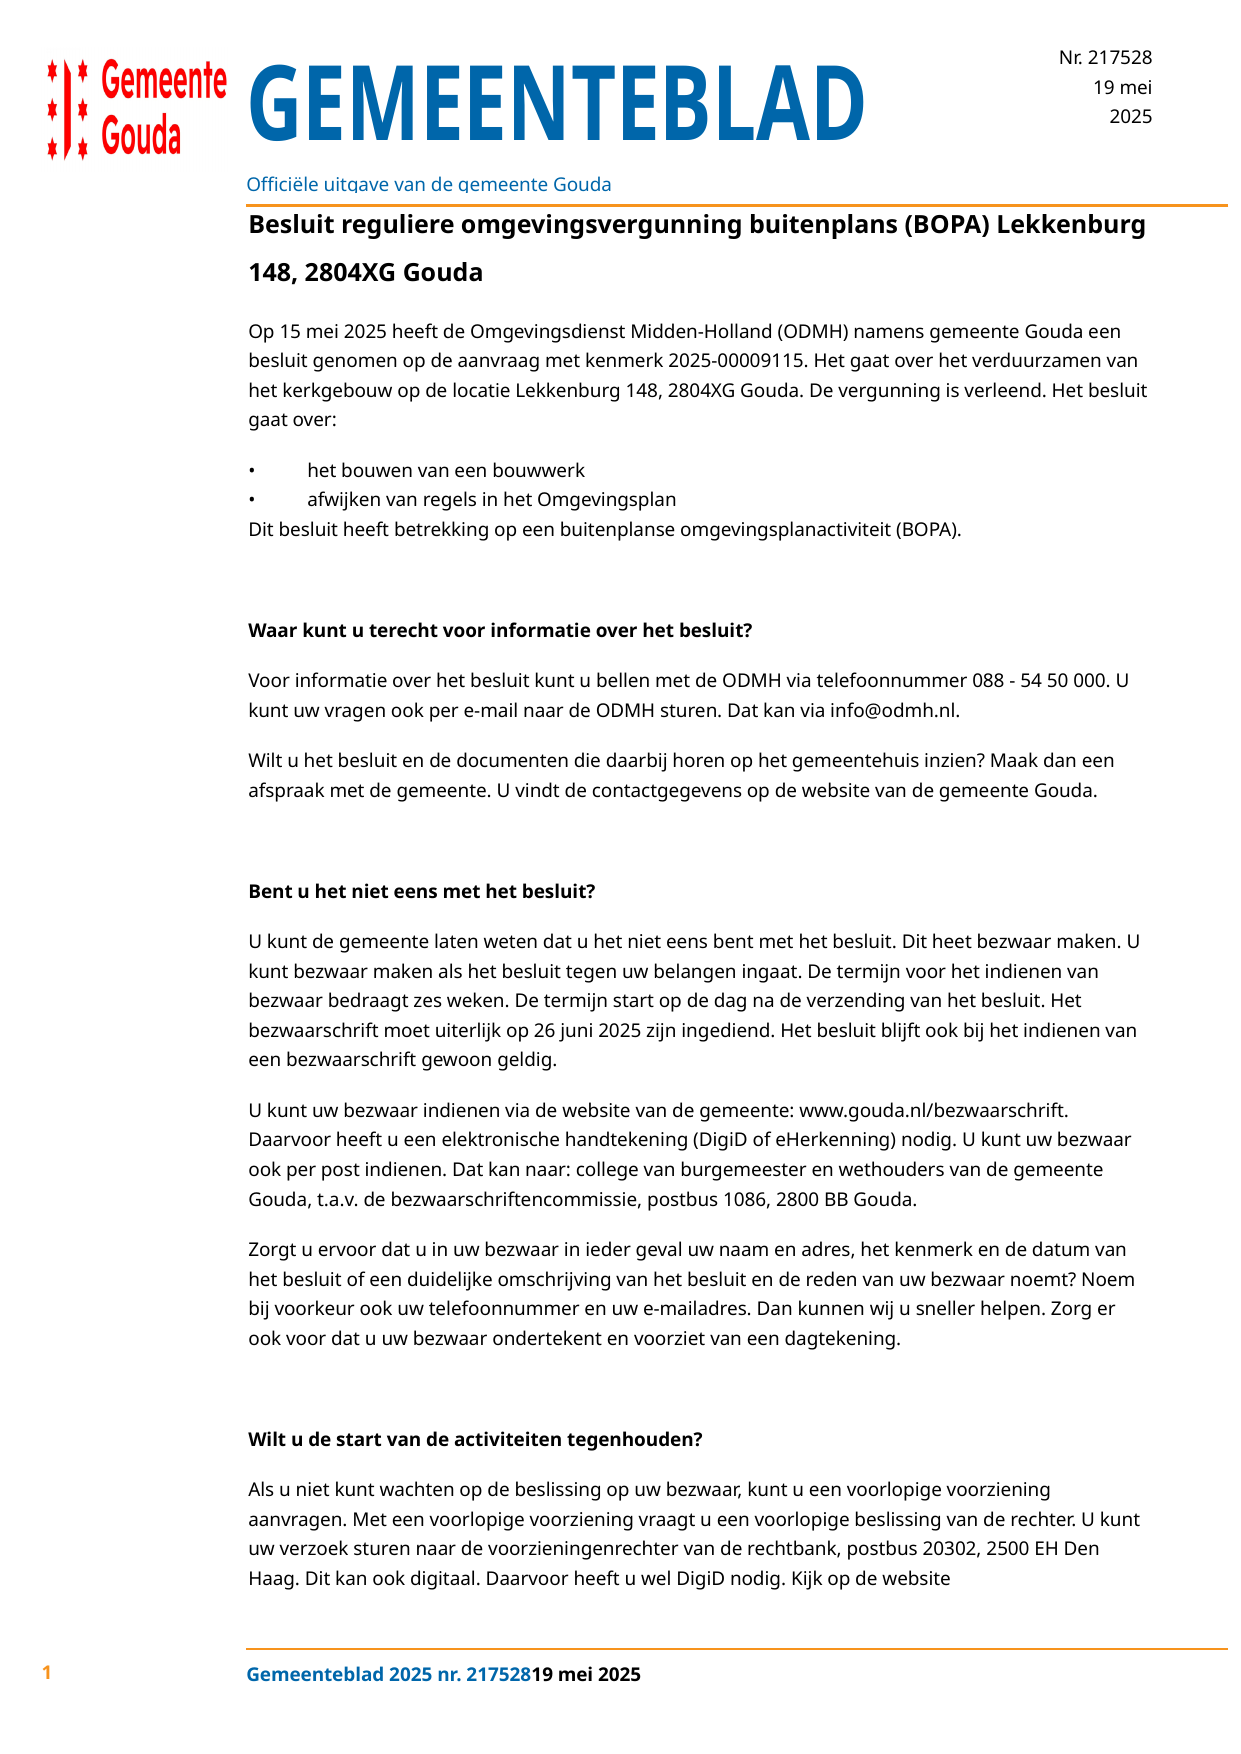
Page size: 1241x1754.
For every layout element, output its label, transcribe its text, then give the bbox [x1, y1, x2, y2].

text Waar kunt u terecht voor informatie over het besluit? [248, 617, 1152, 643]
text Wilt u de start van de activiteiten tegenhouden? [248, 1426, 1152, 1452]
text Bent u het niet eens met het besluit? [248, 878, 1152, 904]
text Als u niet kunt wachten op de beslissing op uw bezwaar, kunt u een voorlopige voorziening aanvragen. Met een voorlopige voorziening vraagt u een voorlopige beslissing van de rechter. U kunt uw verzoek sturen naar de voorzieningenrechter van de rechtbank, postbus 20302, 2500 EH Den Haag. Dit kan ook digitaal. Daarvoor heeft u wel DigiD nodig. Kijk op de website [248, 1476, 1152, 1591]
text U kunt uw bezwaar indienen via de website van de gemeente: www.gouda.nl/bezwaarschrift. Daarvoor heeft u een elektronische handtekening (DigiD of eHerkenning) nodig. U kunt uw bezwaar ook per post indienen. Dat kan naar: college van burgemeester en wethouders van de gemeente Gouda, t.a.v. de bezwaarschriftencommissie, postbus 1086, 2800 BB Gouda. [248, 1097, 1152, 1212]
text Besluit reguliere omgevingsvergunning buitenplans (BOPA) Lekkenburg 148, 2804XG Gouda [248, 207, 1152, 288]
text Zorgt u ervoor dat u in uw bezwaar in ieder geval uw naam en adres, het kenmerk en de datum van het besluit of een duidelijke omschrijving van het besluit en de reden van uw bezwaar noemt? Noem bij voorkeur ook uw telefoonnummer en uw e-mailadres. Dan kunnen wij u sneller helpen. Zorg er ook voor dat u uw bezwaar ondertekent en voorziet van een dagtekening. [248, 1236, 1152, 1351]
picture [41, 47, 231, 172]
list afwijken van regels in het Omgevingsplan [248, 487, 1152, 512]
text Dit besluit heeft betrekking op een buitenplanse omgevingsplanactiviteit (BOPA). [248, 516, 1152, 542]
text Wilt u het besluit en de documenten die daarbij horen op het gemeentehuis inzien? Maak dan een afspraak met de gemeente. U vindt de contactgegevens op de website van de gemeente Gouda. [248, 747, 1152, 803]
list het bouwen van een bouwwerk [248, 457, 1152, 483]
text Voor informatie over het besluit kunt u bellen met de ODMH via telefoonnummer 088 - 54 50 000. U kunt uw vragen ook per e-mail naar de ODMH sturen. Dat kan via info@odmh.nl. [248, 667, 1152, 723]
text Op 15 mei 2025 heeft de Omgevingsdienst Midden-Holland (ODMH) namens gemeente Gouda een besluit genomen op de aanvraag met kenmerk 2025-00009115. Het gaat over het verduurzamen van het kerkgebouw op de locatie Lekkenburg 148, 2804XG Gouda. De vergunning is verleend. Het besluit gaat over: [248, 318, 1152, 432]
text U kunt de gemeente laten weten dat u het niet eens bent met het besluit. Dit heet bezwaar maken. U kunt bezwaar maken als het besluit tegen uw belangen ingaat. De termijn voor het indienen van bezwaar bedraagt zes weken. De termijn start op de dag na de verzending van het besluit. Het bezwaarschrift moet uiterlijk op 26 juni 2025 zijn ingediend. Het besluit blijft ook bij het indienen van een bezwaarschrift gewoon geldig. [248, 928, 1152, 1072]
